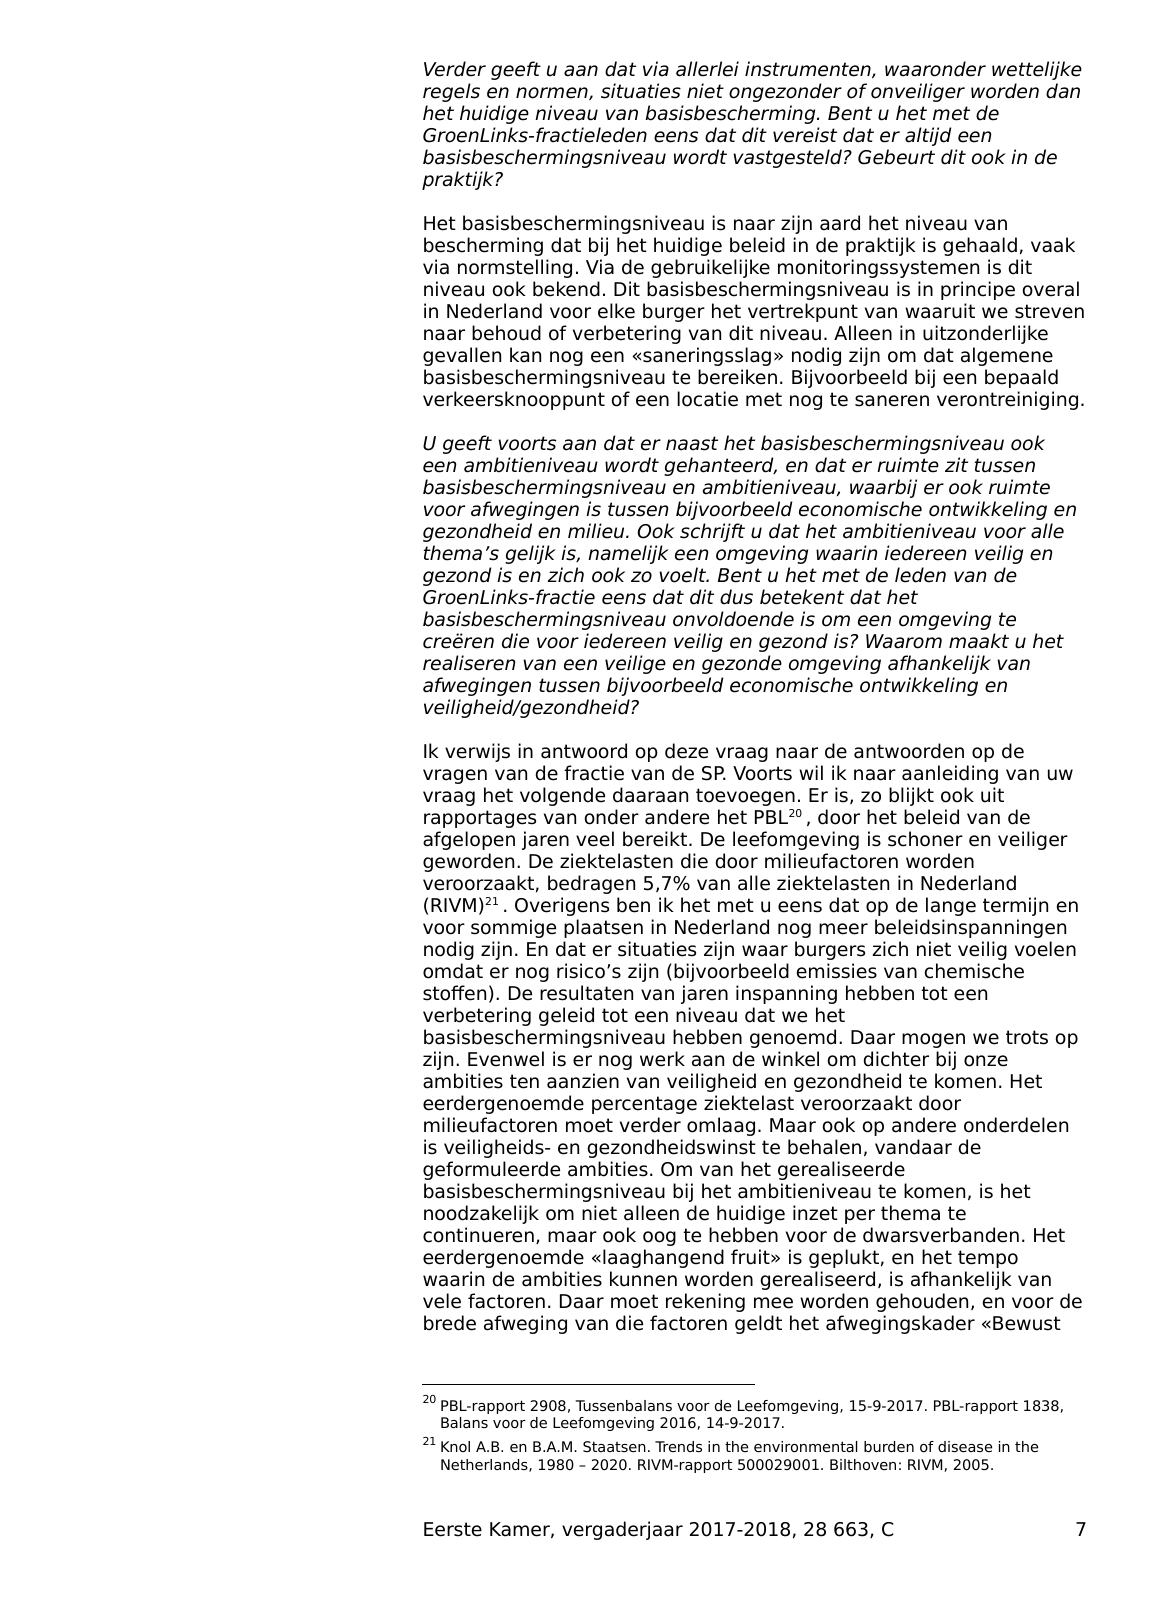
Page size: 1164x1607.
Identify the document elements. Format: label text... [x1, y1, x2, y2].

text U geeft voorts aan dat er naast het basisbeschermingsniveau ook een ambitieniveau wordt gehanteerd, en dat er ruimte zit tussen basisbeschermingsniveau en ambitieniveau, waarbij er ook ruimte voor afwegingen is tussen bijvoorbeeld economische ontwikkeling en gezondheid en milieu. Ook schrijft u dat het ambitieniveau voor alle thema’s gelijk is, namelijk een omgeving waarin iedereen veilig en gezond is en zich ook zo voelt. Bent u het met de leden van de GroenLinks-fractie eens dat dit dus betekent dat het basisbeschermingsniveau onvoldoende is om een omgeving te creëren die voor iedereen veilig en gezond is? Waarom maakt u het realiseren van een veilige en gezonde omgeving afhankelijk van afwegingen tussen bijvoorbeeld economische ontwikkeling en veiligheid/gezondheid? [422, 433, 1087, 719]
text PBL-rapport 2908, Tussenbalans voor de Leefomgeving, 15-9-2017. PBL-rapport 1838, Balans voor de Leefomgeving 2016, 14-9-2017. [422, 1393, 1087, 1432]
text Ik verwijs in antwoord op deze vraag naar de antwoorden op de vragen van de fractie van de SP. Voorts wil ik naar aanleiding van uw vraag het volgende daaraan toevoegen. Er is, zo blijkt ook uit rapportages van onder andere het PBL, door het beleid van de afgelopen jaren veel bereikt. De leefomgeving is schoner en veiliger geworden. De ziektelasten die door milieufactoren worden veroorzaakt, bedragen 5,7% van alle ziektelasten in Nederland (RIVM). Overigens ben ik het met u eens dat op de lange termijn en voor sommige plaatsen in Nederland nog meer beleidsinspanningen nodig zijn. En dat er situaties zijn waar burgers zich niet veilig voelen omdat er nog risico’s zijn (bijvoorbeeld emissies van chemische stoffen). De resultaten van jaren inspanning hebben tot een verbetering geleid tot een niveau dat we het basisbeschermingsniveau hebben genoemd. Daar mogen we trots op zijn. Evenwel is er nog werk aan de winkel om dichter bij onze ambities ten aanzien van veiligheid en gezondheid te komen. Het eerdergenoemde percentage ziektelast veroorzaakt door milieufactoren moet verder omlaag. Maar ook op andere onderdelen is veiligheids- en gezondheidswinst te behalen, vandaar de geformuleerde ambities. Om van het gerealiseerde basisbeschermingsniveau bij het ambitieniveau te komen, is het noodzakelijk om niet alleen de huidige inzet per thema te continueren, maar ook oog te hebben voor de dwarsverbanden. Het eerdergenoemde «laaghangend fruit» is geplukt, en het tempo waarin de ambities kunnen worden gerealiseerd, is afhankelijk van vele factoren. Daar moet rekening mee worden gehouden, en voor de brede afweging van die factoren geldt het afwegingskader «Bewust [422, 741, 1087, 1334]
text Verder geeft u aan dat via allerlei instrumenten, waaronder wettelijke regels en normen, situaties niet ongezonder of onveiliger worden dan het huidige niveau van basisbescherming. Bent u het met de GroenLinks-fractieleden eens dat dit vereist dat er altijd een basisbeschermingsniveau wordt vastgesteld? Gebeurt dit ook in de praktijk? [422, 59, 1087, 191]
text Knol A.B. en B.A.M. Staatsen. Trends in the environmental burden of disease in the Netherlands, 1980 – 2020. RIVM-rapport 500029001. Bilthoven: RIVM, 2005. [422, 1435, 1087, 1474]
text Het basisbeschermingsniveau is naar zijn aard het niveau van bescherming dat bij het huidige beleid in de praktijk is gehaald, vaak via normstelling. Via de gebruikelijke monitoringssystemen is dit niveau ook bekend. Dit basisbeschermingsniveau is in principe overal in Nederland voor elke burger het vertrekpunt van waaruit we streven naar behoud of verbetering van dit niveau. Alleen in uitzonderlijke gevallen kan nog een «saneringsslag» nodig zijn om dat algemene basisbeschermingsniveau te bereiken. Bijvoorbeeld bij een bepaald verkeersknooppunt of een locatie met nog te saneren verontreiniging. [422, 213, 1087, 411]
